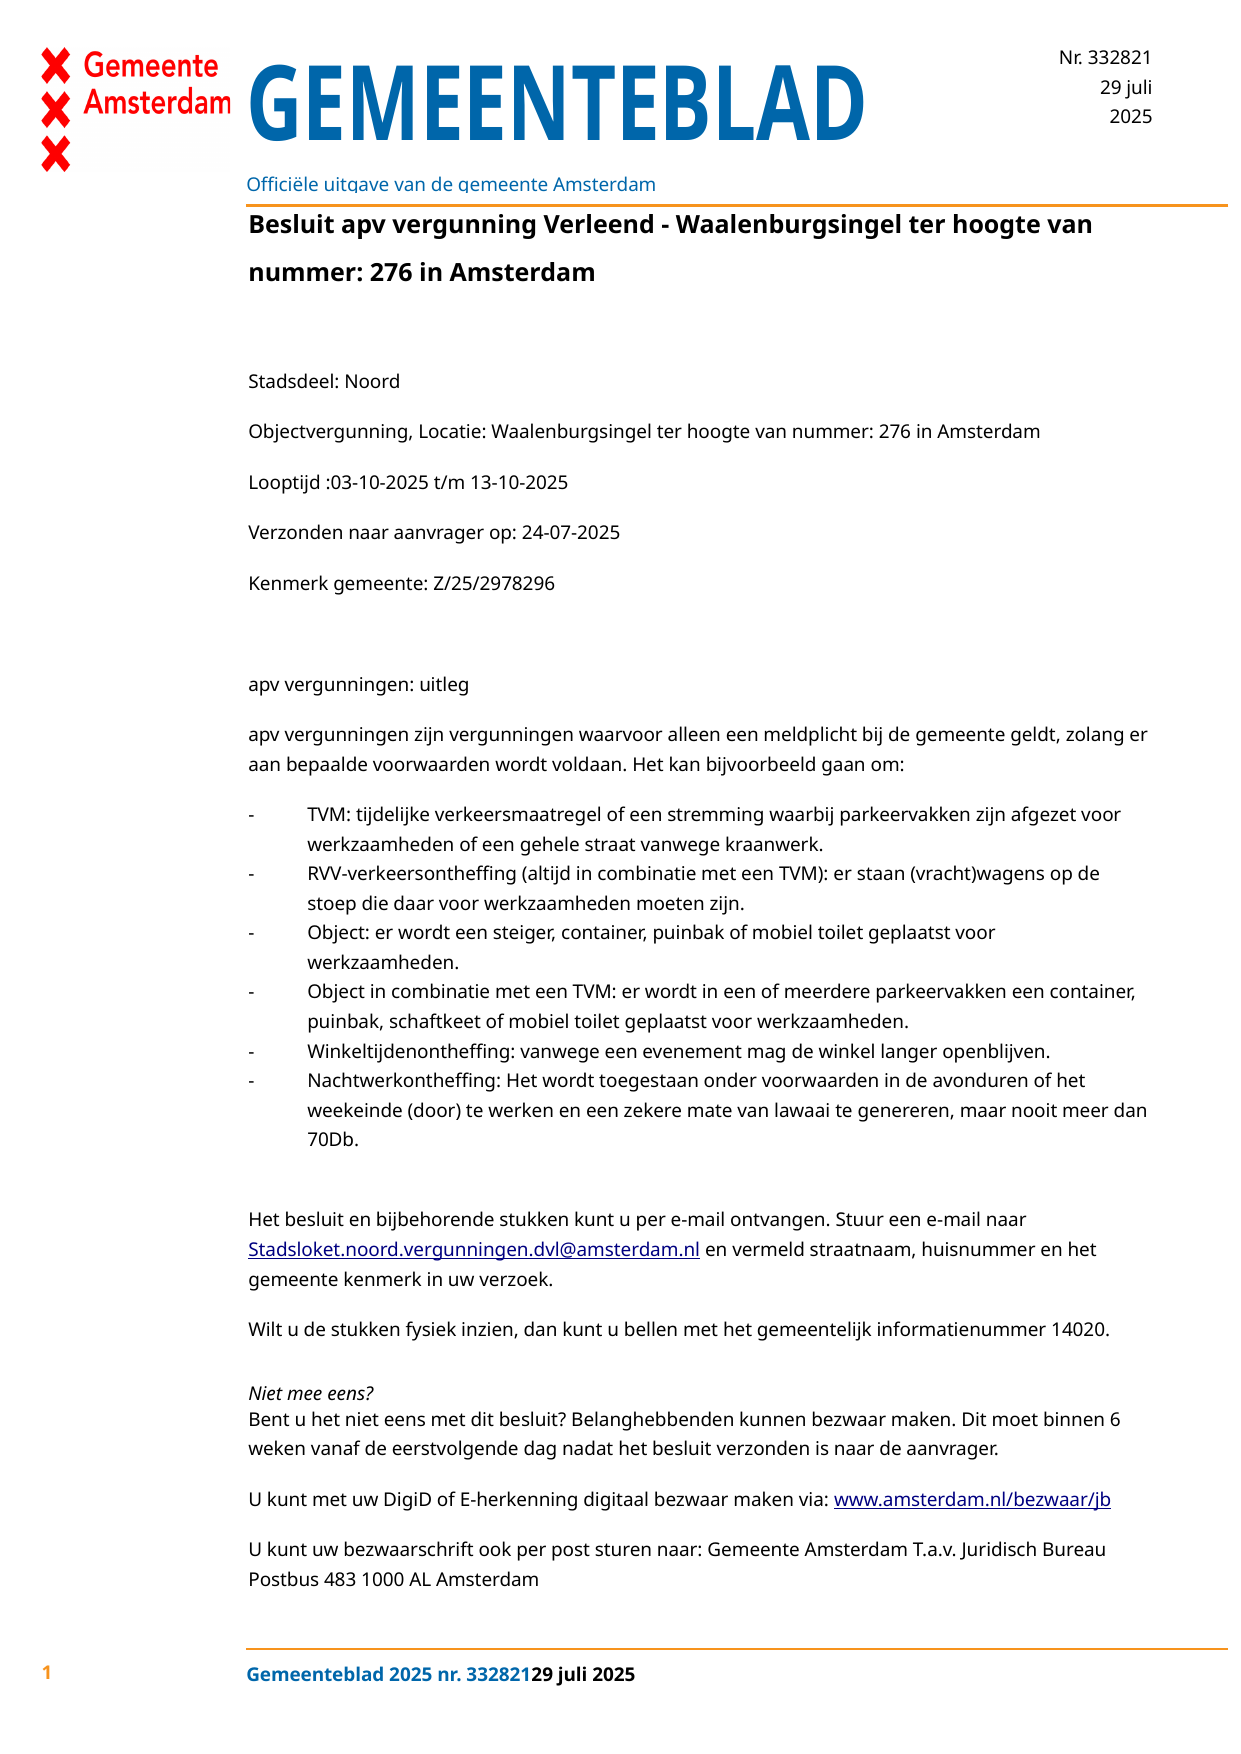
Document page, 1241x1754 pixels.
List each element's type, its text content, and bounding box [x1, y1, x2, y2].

text U kunt met uw DigiD of E-herkenning digitaal bezwaar maken via: www.amsterdam.nl/bezwaar/jb [248, 1486, 1152, 1512]
text Bent u het niet eens met dit besluit? Belanghebbenden kunnen bezwaar maken. Dit moet binnen 6 weken vanaf de eerstvolgende dag nadat het besluit verzonden is naar de aanvrager. [248, 1406, 1152, 1461]
list RVV-verkeersontheffing (altijd in combinatie met een TVM): er staan (vracht)wagens op de stoep die daar voor werkzaamheden moeten zijn. [248, 860, 1152, 916]
text Looptijd :03-10-2025 t/m 13-10-2025 [248, 469, 1152, 495]
text Besluit apv vergunning Verleend - Waalenburgsingel ter hoogte van nummer: 276 in Amsterdam [248, 207, 1152, 288]
text Niet mee eens? [248, 1380, 1152, 1406]
text U kunt uw bezwaarschrift ook per post sturen naar: Gemeente Amsterdam T.a.v. Juridisch Bureau Postbus 483 1000 AL Amsterdam [248, 1536, 1152, 1592]
text Kenmerk gemeente: Z/25/2978296 [248, 570, 1152, 596]
list Object in combinatie met een TVM: er wordt in een of meerdere parkeervakken een container, puinbak, schaftkeet of mobiel toilet geplaatst voor werkzaamheden. [248, 979, 1152, 1034]
list Nachtwerkontheffing: Het wordt toegestaan onder voorwaarden in de avonduren of het weekeinde (door) te werken en een zekere mate van lawaai te genereren, maar nooit meer dan 70Db. [248, 1067, 1152, 1152]
text Stadsdeel: Noord [248, 368, 1152, 394]
text apv vergunningen zijn vergunningen waarvoor alleen een meldplicht bij de gemeente geldt, zolang er aan bepaalde voorwaarden wordt voldaan. Het kan bijvoorbeeld gaan om: [248, 721, 1152, 777]
text Wilt u de stukken fysiek inzien, dan kunt u bellen met het gemeentelijk informatienummer 14020. [248, 1316, 1152, 1342]
list TVM: tijdelijke verkeersmaatregel of een stremming waarbij parkeervakken zijn afgezet voor werkzaamheden of een gehele straat vanwege kraanwerk. [248, 801, 1152, 857]
picture [41, 47, 231, 172]
text apv vergunningen: uitleg [248, 671, 1152, 697]
text Objectvergunning, Locatie: Waalenburgsingel ter hoogte van nummer: 276 in Amsterdam [248, 419, 1152, 444]
text Verzonden naar aanvrager op: 24-07-2025 [248, 519, 1152, 545]
list Object: er wordt een steiger, container, puinbak of mobiel toilet geplaatst voor werkzaamheden. [248, 919, 1152, 975]
list Winkeltijdenontheffing: vanwege een evenement mag de winkel langer openblijven. [248, 1038, 1152, 1064]
text Het besluit en bijbehorende stukken kunt u per e-mail ontvangen. Stuur een e-mail naar Stadsloket.noord.vergunningen.dvl@amsterdam.nl en vermeld straatnaam, huisnummer en het gemeente kenmerk in uw verzoek. [248, 1207, 1152, 1292]
